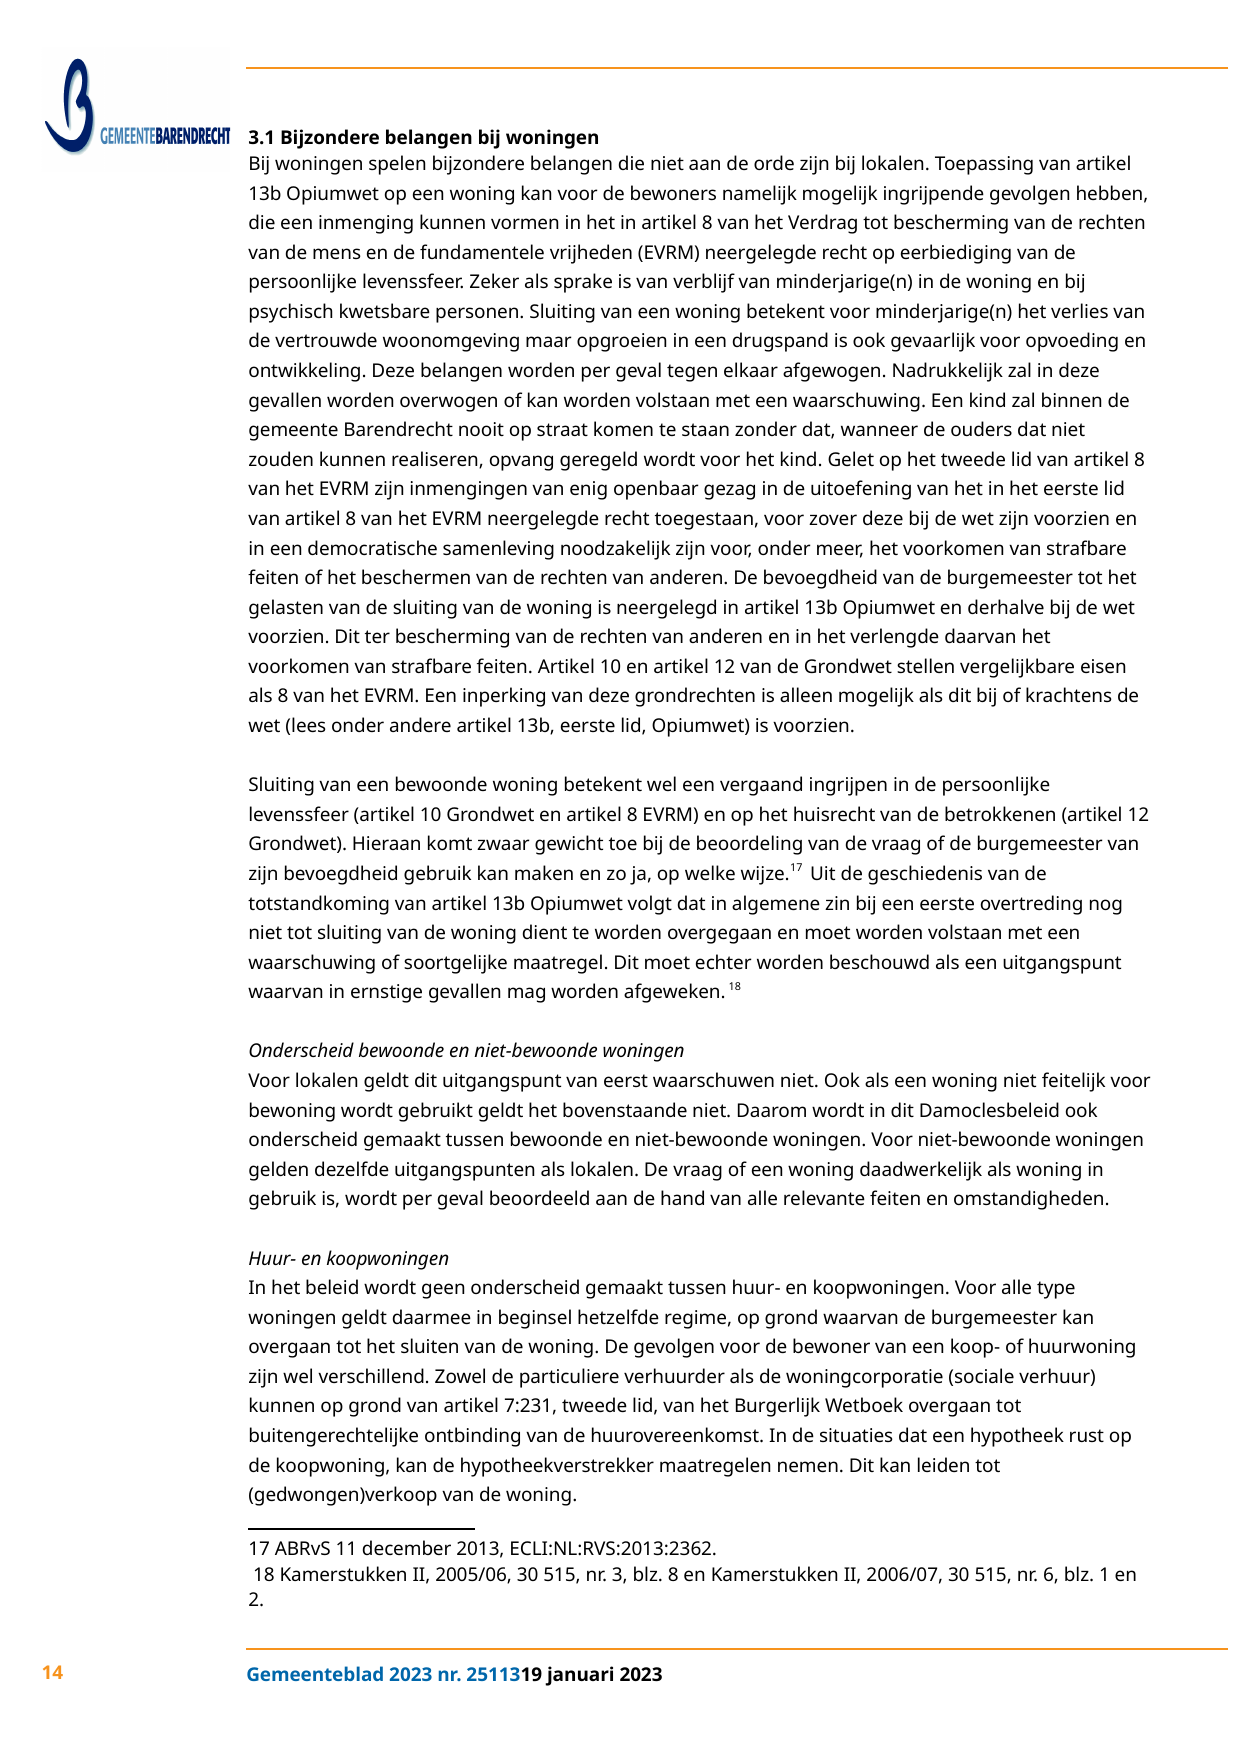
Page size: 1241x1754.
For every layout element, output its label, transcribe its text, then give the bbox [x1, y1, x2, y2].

text 3.1 Bijzondere belangen bij woningen [248, 124, 1152, 150]
text Voor lokalen geldt dit uitgangspunt van eerst waarschuwen niet. Ook als een woning niet feitelijk voor bewoning wordt gebruikt geldt het bovenstaande niet. Daarom wordt in dit Damoclesbeleid ook onderscheid gemaakt tussen bewoonde en niet-bewoonde woningen. Voor niet-bewoonde woningen gelden dezelfde uitgangspunten als lokalen. De vraag of een woning daadwerkelijk als woning in gebruik is, wordt per geval beoordeeld aan de hand van alle relevante feiten en omstandigheden. [248, 1067, 1152, 1211]
text In het beleid wordt geen onderscheid gemaakt tussen huur- en koopwoningen. Voor alle type woningen geldt daarmee in beginsel hetzelfde regime, op grond waarvan de burgemeester kan overgaan tot het sluiten van de woning. De gevolgen voor de bewoner van een koop- of huurwoning zijn wel verschillend. Zowel de particuliere verhuurder als de woningcorporatie (sociale verhuur) kunnen op grond van artikel 7:231, tweede lid, van het Burgerlijk Wetboek overgaan tot buitengerechtelijke ontbinding van de huurovereenkomst. In de situaties dat een hypotheek rust op de koopwoning, kan de hypotheekverstrekker maatregelen nemen. Dit kan leiden tot (gedwongen)verkoop van de woning. [248, 1274, 1152, 1507]
text Huur- en koopwoningen [248, 1245, 1152, 1270]
text Bij woningen spelen bijzondere belangen die niet aan de orde zijn bij lokalen. Toepassing van artikel 13b Opiumwet op een woning kan voor de bewoners namelijk mogelijk ingrijpende gevolgen hebben, die een inmenging kunnen vormen in het in artikel 8 van het Verdrag tot bescherming van de rechten van de mens en de fundamentele vrijheden (EVRM) neergelegde recht op eerbiediging van de persoonlijke levenssfeer. Zeker als sprake is van verblijf van minderjarige(n) in de woning en bij psychisch kwetsbare personen. Sluiting van een woning betekent voor minderjarige(n) het verlies van de vertrouwde woonomgeving maar opgroeien in een drugspand is ook gevaarlijk voor opvoeding en ontwikkeling. Deze belangen worden per geval tegen elkaar afgewogen. Nadrukkelijk zal in deze gevallen worden overwogen of kan worden volstaan met een waarschuwing. Een kind zal binnen de gemeente Barendrecht nooit op straat komen te staan zonder dat, wanneer de ouders dat niet zouden kunnen realiseren, opvang geregeld wordt voor het kind. Gelet op het tweede lid van artikel 8 van het EVRM zijn inmengingen van enig openbaar gezag in de uitoefening van het in het eerste lid van artikel 8 van het EVRM neergelegde recht toegestaan, voor zover deze bij de wet zijn voorzien en in een democratische samenleving noodzakelijk zijn voor, onder meer, het voorkomen van strafbare feiten of het beschermen van de rechten van anderen. De bevoegdheid van de burgemeester tot het gelasten van de sluiting van de woning is neergelegd in artikel 13b Opiumwet en derhalve bij de wet voorzien. Dit ter bescherming van de rechten van anderen en in het verlengde daarvan het voorkomen van strafbare feiten. Artikel 10 en artikel 12 van de Grondwet stellen vergelijkbare eisen als 8 van het EVRM. Een inperking van deze grondrechten is alleen mogelijk als dit bij of krachtens de wet (lees onder andere artikel 13b, eerste lid, Opiumwet) is voorzien. [248, 150, 1152, 738]
picture [41, 47, 231, 172]
text Sluiting van een bewoonde woning betekent wel een vergaand ingrijpen in de persoonlijke levenssfeer (artikel 10 Grondwet en artikel 8 EVRM) en op het huisrecht van de betrokkenen (artikel 12 Grondwet). Hieraan komt zwaar gewicht toe bij de beoordeling van de vraag of de burgemeester van zijn bevoegdheid gebruik kan maken en zo ja, op welke wijze. Uit de geschiedenis van de totstandkoming van artikel 13b Opiumwet volgt dat in algemene zin bij een eerste overtreding nog niet tot sluiting van de woning dient te worden overgegaan en moet worden volstaan met een waarschuwing of soortgelijke maatregel. Dit moet echter worden beschouwd als een uitgangspunt waarvan in ernstige gevallen mag worden afgeweken. [248, 771, 1152, 1004]
text Onderscheid bewoonde en niet-bewoonde woningen [248, 1038, 1152, 1063]
text Kamerstukken II, 2005/06, 30 515, nr. 3, blz. 8 en Kamerstukken II, 2006/07, 30 515, nr. 6, blz. 1 en 2. [248, 1561, 1152, 1612]
text ABRvS 11 december 2013, ECLI:NL:RVS:2013:2362. [248, 1535, 1152, 1561]
